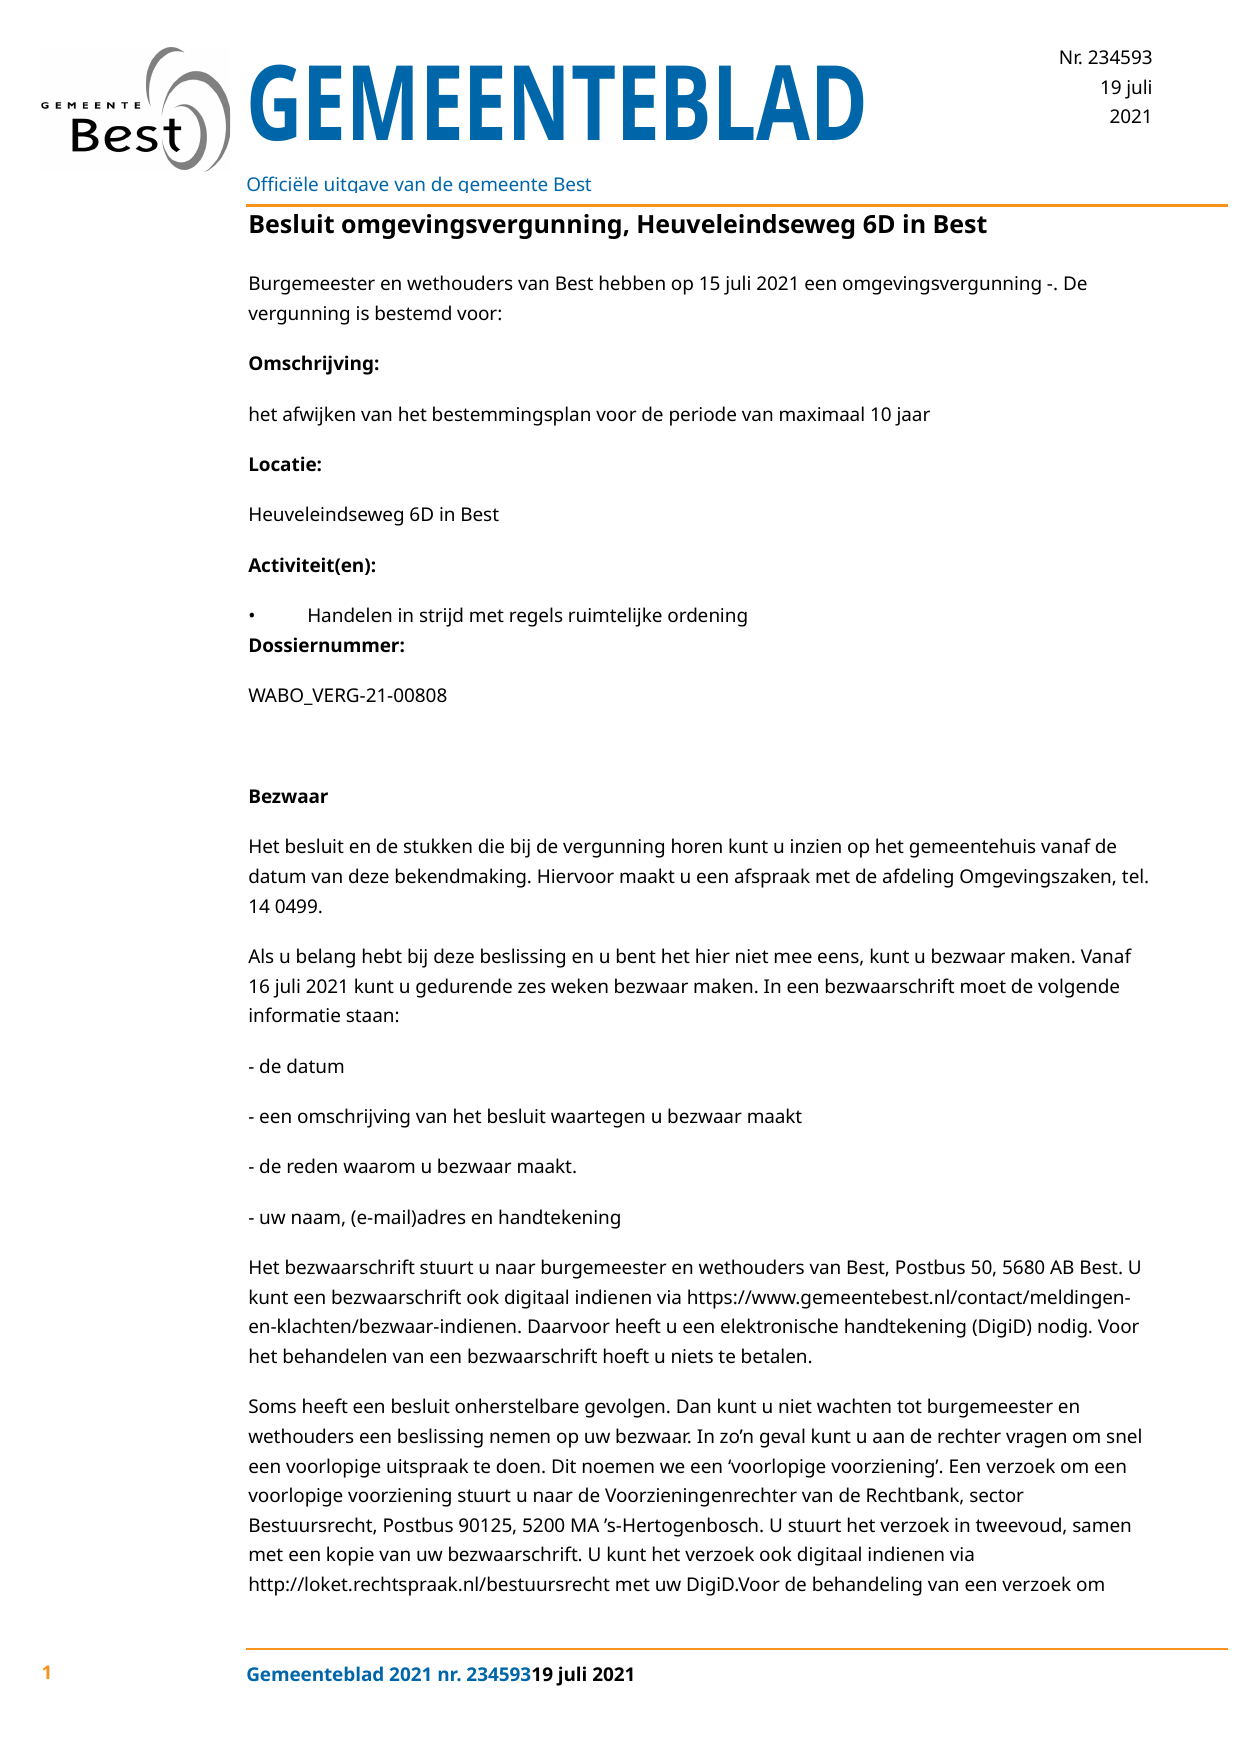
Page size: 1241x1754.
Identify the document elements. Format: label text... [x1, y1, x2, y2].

text Dossiernummer: [248, 632, 1152, 658]
text - de reden waarom u bezwaar maakt. [248, 1154, 1152, 1179]
text Omschrijving: [248, 350, 1152, 376]
text - de datum [248, 1053, 1152, 1078]
text - uw naam, (e-mail)adres en handtekening [248, 1204, 1152, 1230]
text Soms heeft een besluit onherstelbare gevolgen. Dan kunt u niet wachten tot burgemeester en wethouders een beslissing nemen op uw bezwaar. In zo’n geval kunt u aan de rechter vragen om snel een voorlopige uitspraak te doen. Dit noemen we een ‘voorlopige voorziening’. Een verzoek om een voorlopige voorziening stuurt u naar de Voorzieningenrechter van de Rechtbank, sector Bestuursrecht, Postbus 90125, 5200 MA ’s-Hertogenbosch. U stuurt het verzoek in tweevoud, samen met een kopie van uw bezwaarschrift. U kunt het verzoek ook digitaal indienen via http://loket.rechtspraak.nl/bestuursrecht met uw DigiD.Voor de behandeling van een verzoek om [248, 1394, 1152, 1597]
text het afwijken van het bestemmingsplan voor de periode van maximaal 10 jaar [248, 401, 1152, 426]
list Handelen in strijd met regels ruimtelijke ordening [248, 602, 1152, 628]
text Het besluit en de stukken die bij de vergunning horen kunt u inzien op het gemeentehuis vanaf de datum van deze bekendmaking. Hiervoor maakt u een afspraak met de afdeling Omgevingszaken, tel. 14 0499. [248, 834, 1152, 918]
text Het bezwaarschrift stuurt u naar burgemeester en wethouders van Best, Postbus 50, 5680 AB Best. U kunt een bezwaarschrift ook digitaal indienen via https://www.gemeentebest.nl/contact/meldingen-en-klachten/bezwaar-indienen. Daarvoor heeft u een elektronische handtekening (DigiD) nodig. Voor het behandelen van een bezwaarschrift hoeft u niets te betalen. [248, 1254, 1152, 1369]
text WABO_VERG-21-00808 [248, 682, 1152, 708]
text Bezwaar [248, 783, 1152, 809]
text Activiteit(en): [248, 552, 1152, 578]
picture [41, 47, 231, 172]
text Besluit omgevingsvergunning, Heuveleindseweg 6D in Best [248, 207, 1152, 241]
text Burgemeester en wethouders van Best hebben op 15 juli 2021 een omgevingsvergunning -. De vergunning is bestemd voor: [248, 270, 1152, 326]
text Als u belang hebt bij deze beslissing en u bent het hier niet mee eens, kunt u bezwaar maken. Vanaf 16 juli 2021 kunt u gedurende zes weken bezwaar maken. In een bezwaarschrift moet de volgende informatie staan: [248, 943, 1152, 1028]
text - een omschrijving van het besluit waartegen u bezwaar maakt [248, 1103, 1152, 1129]
text Locatie: [248, 451, 1152, 477]
text Heuveleindseweg 6D in Best [248, 502, 1152, 527]
